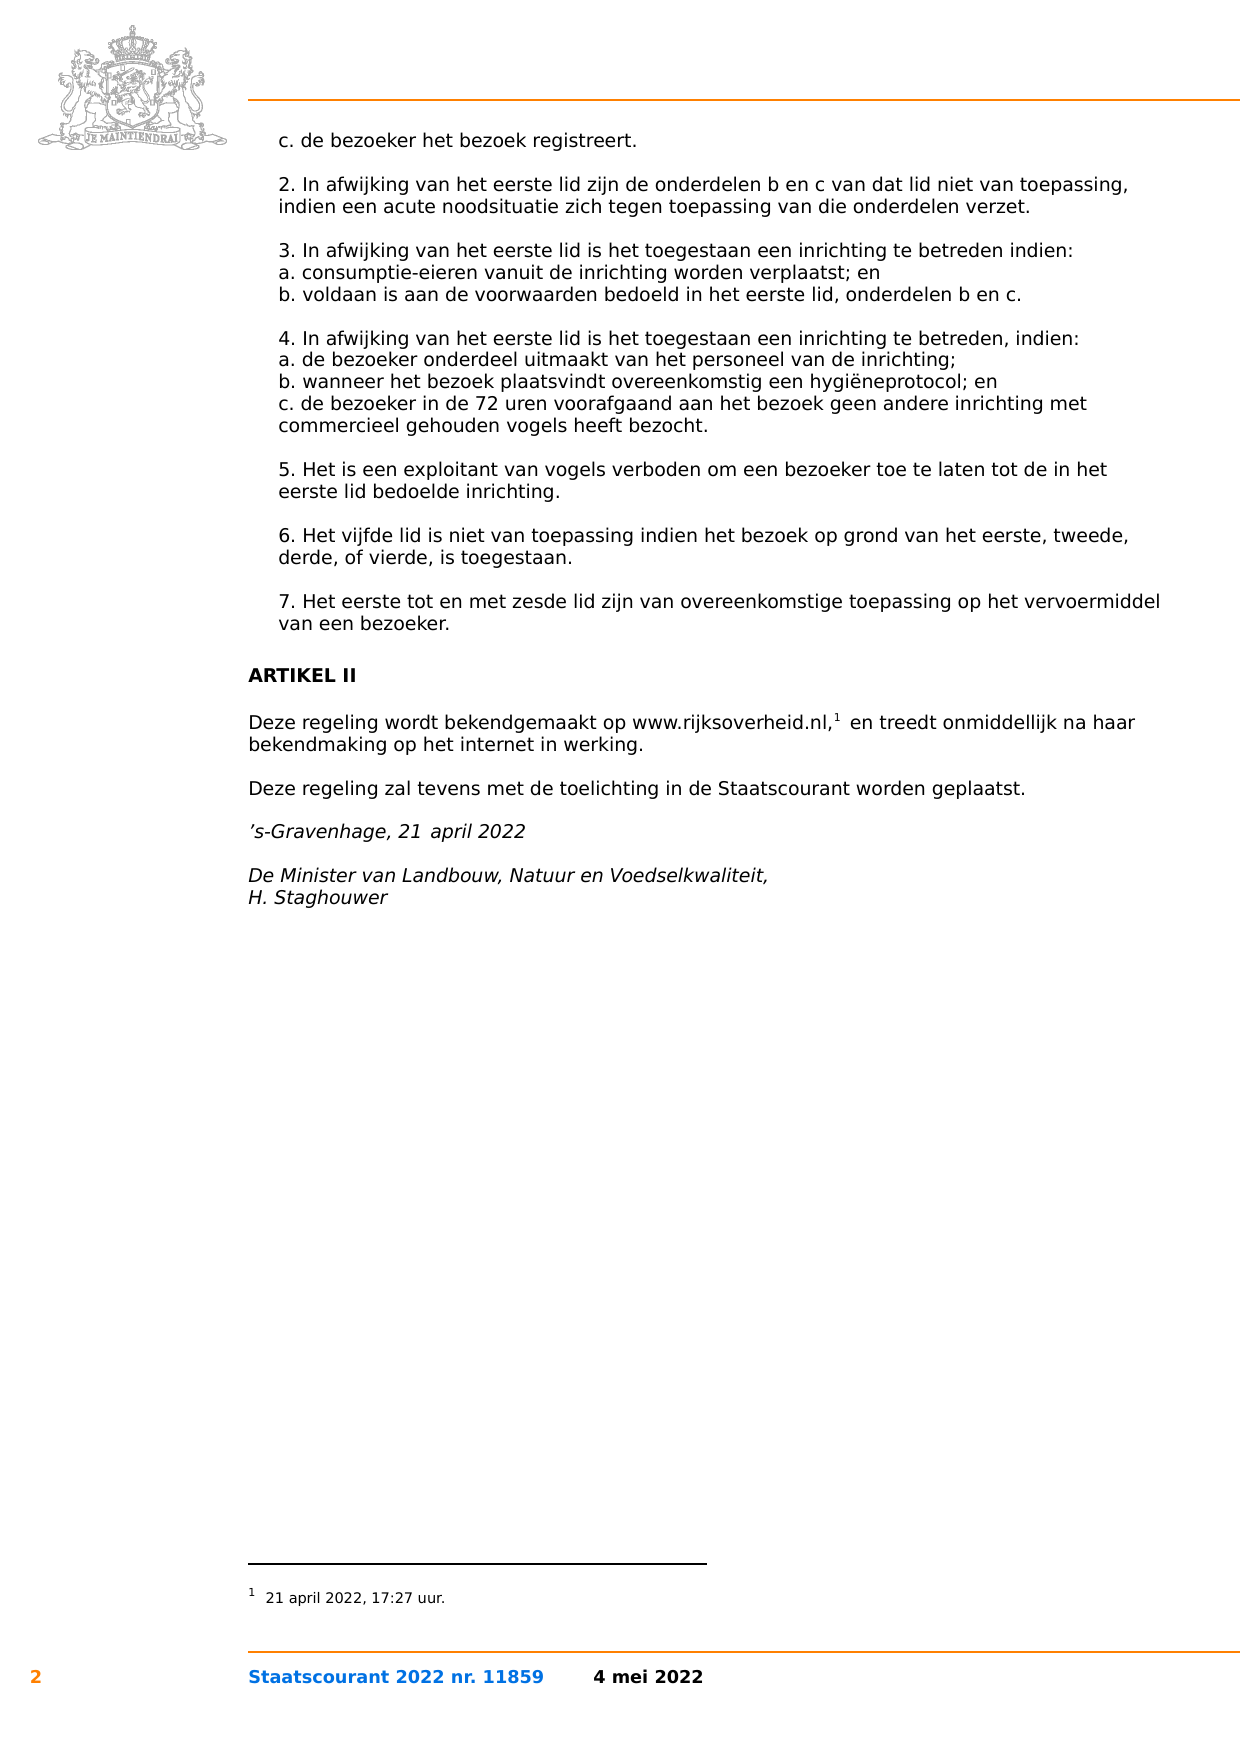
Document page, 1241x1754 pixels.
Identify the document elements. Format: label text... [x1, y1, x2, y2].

text 4. In afwijking van het eerste lid is het toegestaan een inrichting te betreden, indien: [278, 327, 1163, 349]
text ’s-Gravenhage, 21 april 2022 [248, 821, 1163, 843]
text a. de bezoeker onderdeel uitmaakt van het personeel van de inrichting; [278, 349, 1163, 371]
text Deze regeling zal tevens met de toelichting in de Staatscourant worden geplaatst. [248, 778, 1163, 799]
text 6. Het vijfde lid is niet van toepassing indien het bezoek op grond van het eerste, tweede, derde, of vierde, is toegestaan. [278, 525, 1163, 569]
text b. voldaan is aan de voorwaarden bedoeld in het eerste lid, onderdelen b en c. [278, 283, 1163, 306]
text 5. Het is een exploitant van vogels verboden om een bezoeker toe te laten tot de in het eerste lid bedoelde inrichting. [278, 459, 1163, 503]
text b. wanneer het bezoek plaatsvindt overeenkomstig een hygiëneprotocol; en [278, 371, 1163, 393]
text Deze regeling wordt bekendgemaakt op www.rijksoverheid.nl, en treedt onmiddellijk na haar bekendmaking op het internet in werking. [248, 712, 1163, 756]
text c. de bezoeker het bezoek registreert. [278, 130, 1163, 152]
text a. consumptie-eieren vanuit de inrichting worden verplaatst; en [278, 262, 1163, 283]
text 21 april 2022, 17:27 uur. [248, 1586, 1163, 1608]
text 2. In afwijking van het eerste lid zijn de onderdelen b en c van dat lid niet van toepassing, indien een acute noodsituatie zich tegen toepassing van die onderdelen verzet. [278, 174, 1163, 218]
picture [38, 25, 227, 150]
text 7. Het eerste tot en met zesde lid zijn van overeenkomstige toepassing op het vervoermiddel van een bezoeker. [278, 591, 1163, 635]
subtitle ARTIKEL II [248, 665, 1163, 687]
text 3. In afwijking van het eerste lid is het toegestaan een inrichting te betreden indien: [278, 239, 1163, 262]
text c. de bezoeker in de 72 uren voorafgaand aan het bezoek geen andere inrichting met commercieel gehouden vogels heeft bezocht. [278, 393, 1163, 437]
text De Minister van Landbouw, Natuur en Voedselkwaliteit, H. Staghouwer [248, 865, 1163, 909]
